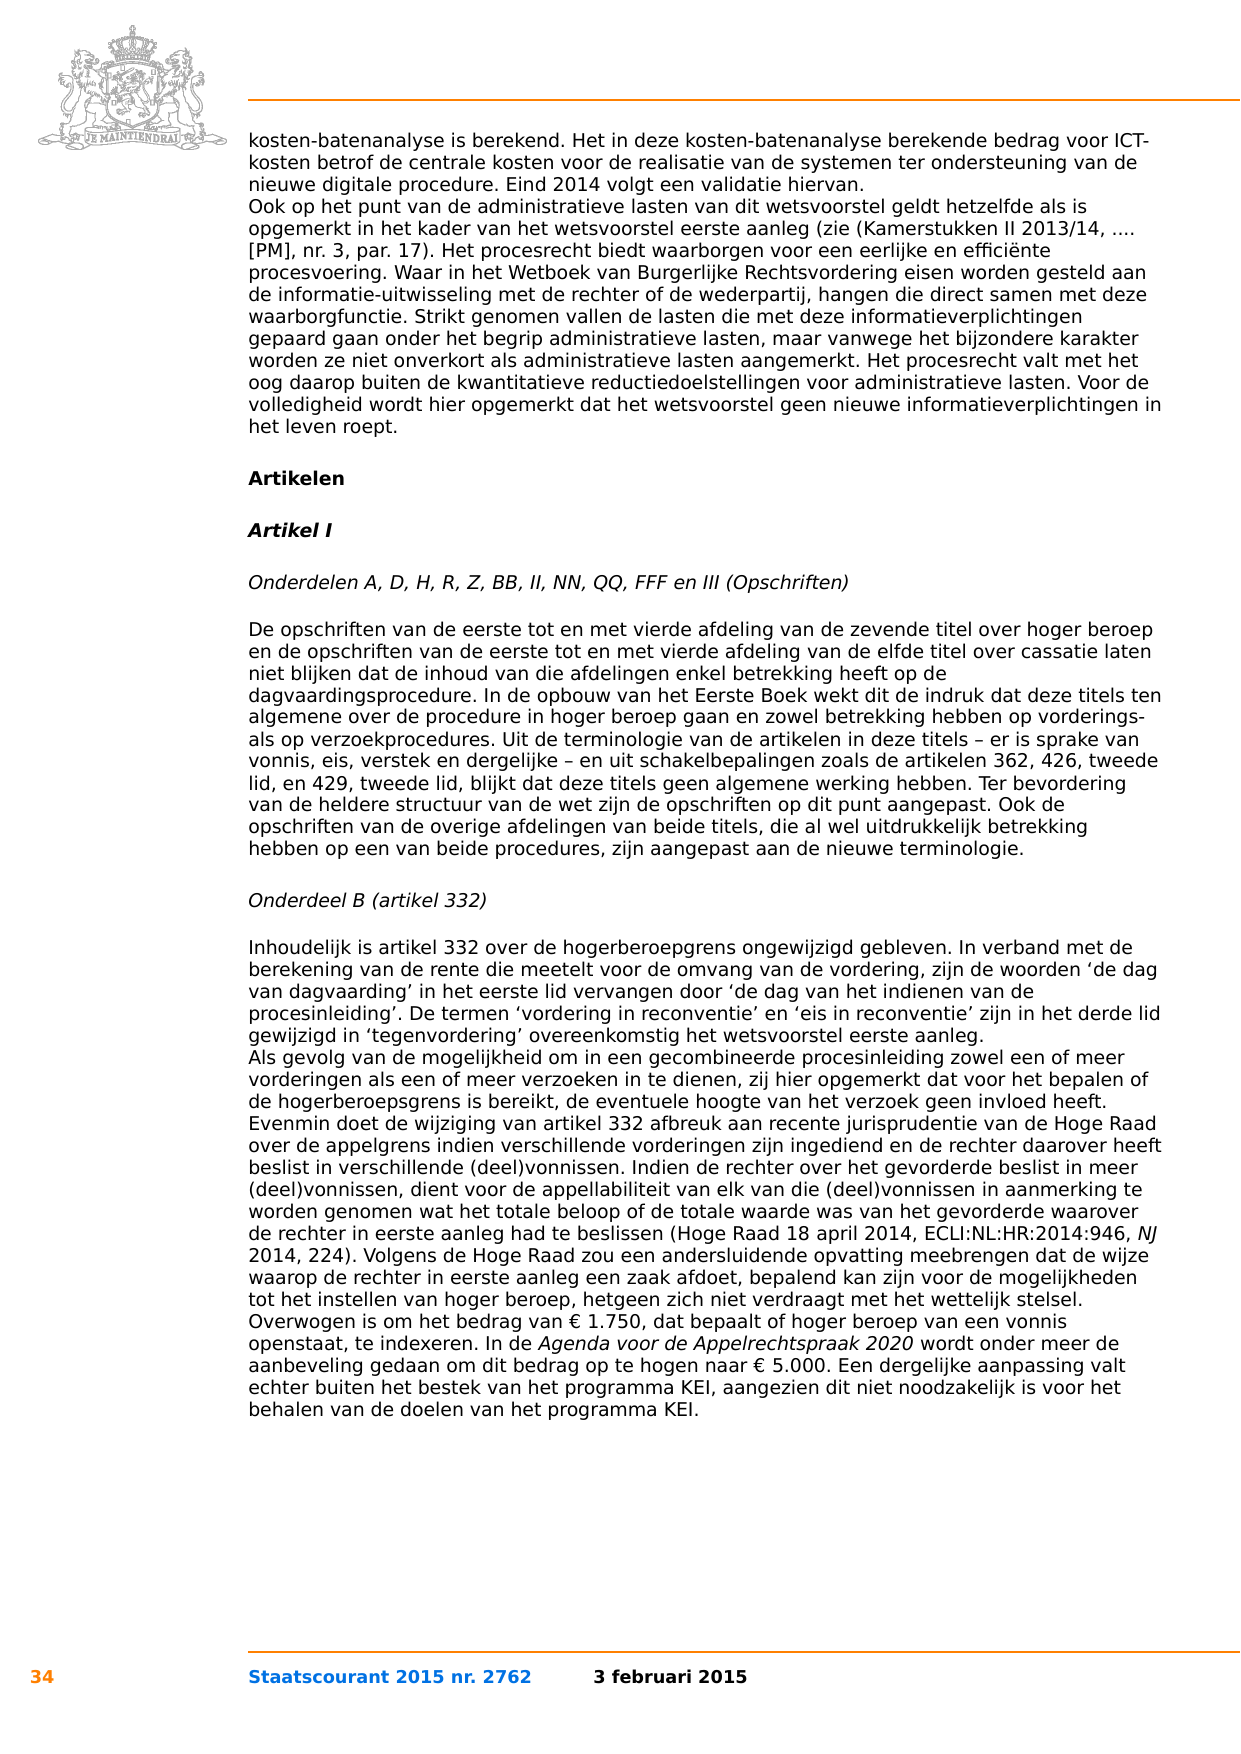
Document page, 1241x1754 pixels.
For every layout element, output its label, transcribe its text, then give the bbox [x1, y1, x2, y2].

text kosten-batenanalyse is berekend. Het in deze kosten-batenanalyse berekende bedrag voor ICT-kosten betrof de centrale kosten voor de realisatie van de systemen ter ondersteuning van de nieuwe digitale procedure. Eind 2014 volgt een validatie hiervan. [248, 130, 1163, 196]
picture [38, 25, 227, 150]
text Ook op het punt van de administratieve lasten van dit wetsvoorstel geldt hetzelfde als is opgemerkt in het kader van het wetsvoorstel eerste aanleg (zie (Kamerstukken II 2013/14, .... [PM], nr. 3, par. 17). Het procesrecht biedt waarborgen voor een eerlijke en efficiënte procesvoering. Waar in het Wetboek van Burgerlijke Rechtsvordering eisen worden gesteld aan de informatie-uitwisseling met de rechter of de wederpartij, hangen die direct samen met deze waarborgfunctie. Strikt genomen vallen de lasten die met deze informatieverplichtingen gepaard gaan onder het begrip administratieve lasten, maar vanwege het bijzondere karakter worden ze niet onverkort als administratieve lasten aangemerkt. Het procesrecht valt met het oog daarop buiten de kwantitatieve reductiedoelstellingen voor administratieve lasten. Voor de volledigheid wordt hier opgemerkt dat het wetsvoorstel geen nieuwe informatieverplichtingen in het leven roept. [248, 196, 1163, 438]
subtitle Artikelen [248, 468, 1163, 489]
subtitle Onderdeel B (artikel 332) [248, 890, 1163, 912]
text De opschriften van de eerste tot en met vierde afdeling van de zevende titel over hoger beroep en de opschriften van de eerste tot en met vierde afdeling van de elfde titel over cassatie laten niet blijken dat de inhoud van die afdelingen enkel betrekking heeft op de dagvaardingsprocedure. In de opbouw van het Eerste Boek wekt dit de indruk dat deze titels ten algemene over de procedure in hoger beroep gaan en zowel betrekking hebben op vorderings- als op verzoekprocedures. Uit de terminologie van de artikelen in deze titels – er is sprake van vonnis, eis, verstek en dergelijke – en uit schakelbepalingen zoals de artikelen 362, 426, tweede lid, en 429, tweede lid, blijkt dat deze titels geen algemene werking hebben. Ter bevordering van de heldere structuur van de wet zijn de opschriften op dit punt aangepast. Ook de opschriften van de overige afdelingen van beide titels, die al wel uitdrukkelijk betrekking hebben op een van beide procedures, zijn aangepast aan de nieuwe terminologie. [248, 618, 1163, 860]
subtitle Artikel I [248, 519, 1163, 542]
text Als gevolg van de mogelijkheid om in een gecombineerde procesinleiding zowel een of meer vorderingen als een of meer verzoeken in te dienen, zij hier opgemerkt dat voor het bepalen of de hogerberoepsgrens is bereikt, de eventuele hoogte van het verzoek geen invloed heeft. Evenmin doet de wijziging van artikel 332 afbreuk aan recente jurisprudentie van de Hoge Raad over de appelgrens indien verschillende vorderingen zijn ingediend en de rechter daarover heeft beslist in verschillende (deel)vonnissen. Indien de rechter over het gevorderde beslist in meer (deel)vonnissen, dient voor de appellabiliteit van elk van die (deel)vonnissen in aanmerking te worden genomen wat het totale beloop of de totale waarde was van het gevorderde waarover de rechter in eerste aanleg had te beslissen (Hoge Raad 18 april 2014, ECLI:NL:HR:2014:946, NJ 2014, 224). Volgens de Hoge Raad zou een andersluidende opvatting meebrengen dat de wijze waarop de rechter in eerste aanleg een zaak afdoet, bepalend kan zijn voor de mogelijkheden tot het instellen van hoger beroep, hetgeen zich niet verdraagt met het wettelijk stelsel. [248, 1047, 1163, 1311]
subtitle Onderdelen A, D, H, R, Z, BB, II, NN, QQ, FFF en III (Opschriften) [248, 572, 1163, 593]
text Inhoudelijk is artikel 332 over de hogerberoepgrens ongewijzigd gebleven. In verband met de berekening van de rente die meetelt voor de omvang van de vordering, zijn de woorden ‘de dag van dagvaarding’ in het eerste lid vervangen door ‘de dag van het indienen van de procesinleiding’. De termen ‘vordering in reconventie’ en ‘eis in reconventie’ zijn in het derde lid gewijzigd in ‘tegenvordering’ overeenkomstig het wetsvoorstel eerste aanleg. [248, 937, 1163, 1047]
text Overwogen is om het bedrag van € 1.750, dat bepaalt of hoger beroep van een vonnis openstaat, te indexeren. In de Agenda voor de Appelrechtspraak 2020 wordt onder meer de aanbeveling gedaan om dit bedrag op te hogen naar € 5.000. Een dergelijke aanpassing valt echter buiten het bestek van het programma KEI, aangezien dit niet noodzakelijk is voor het behalen van de doelen van het programma KEI. [248, 1311, 1163, 1421]
